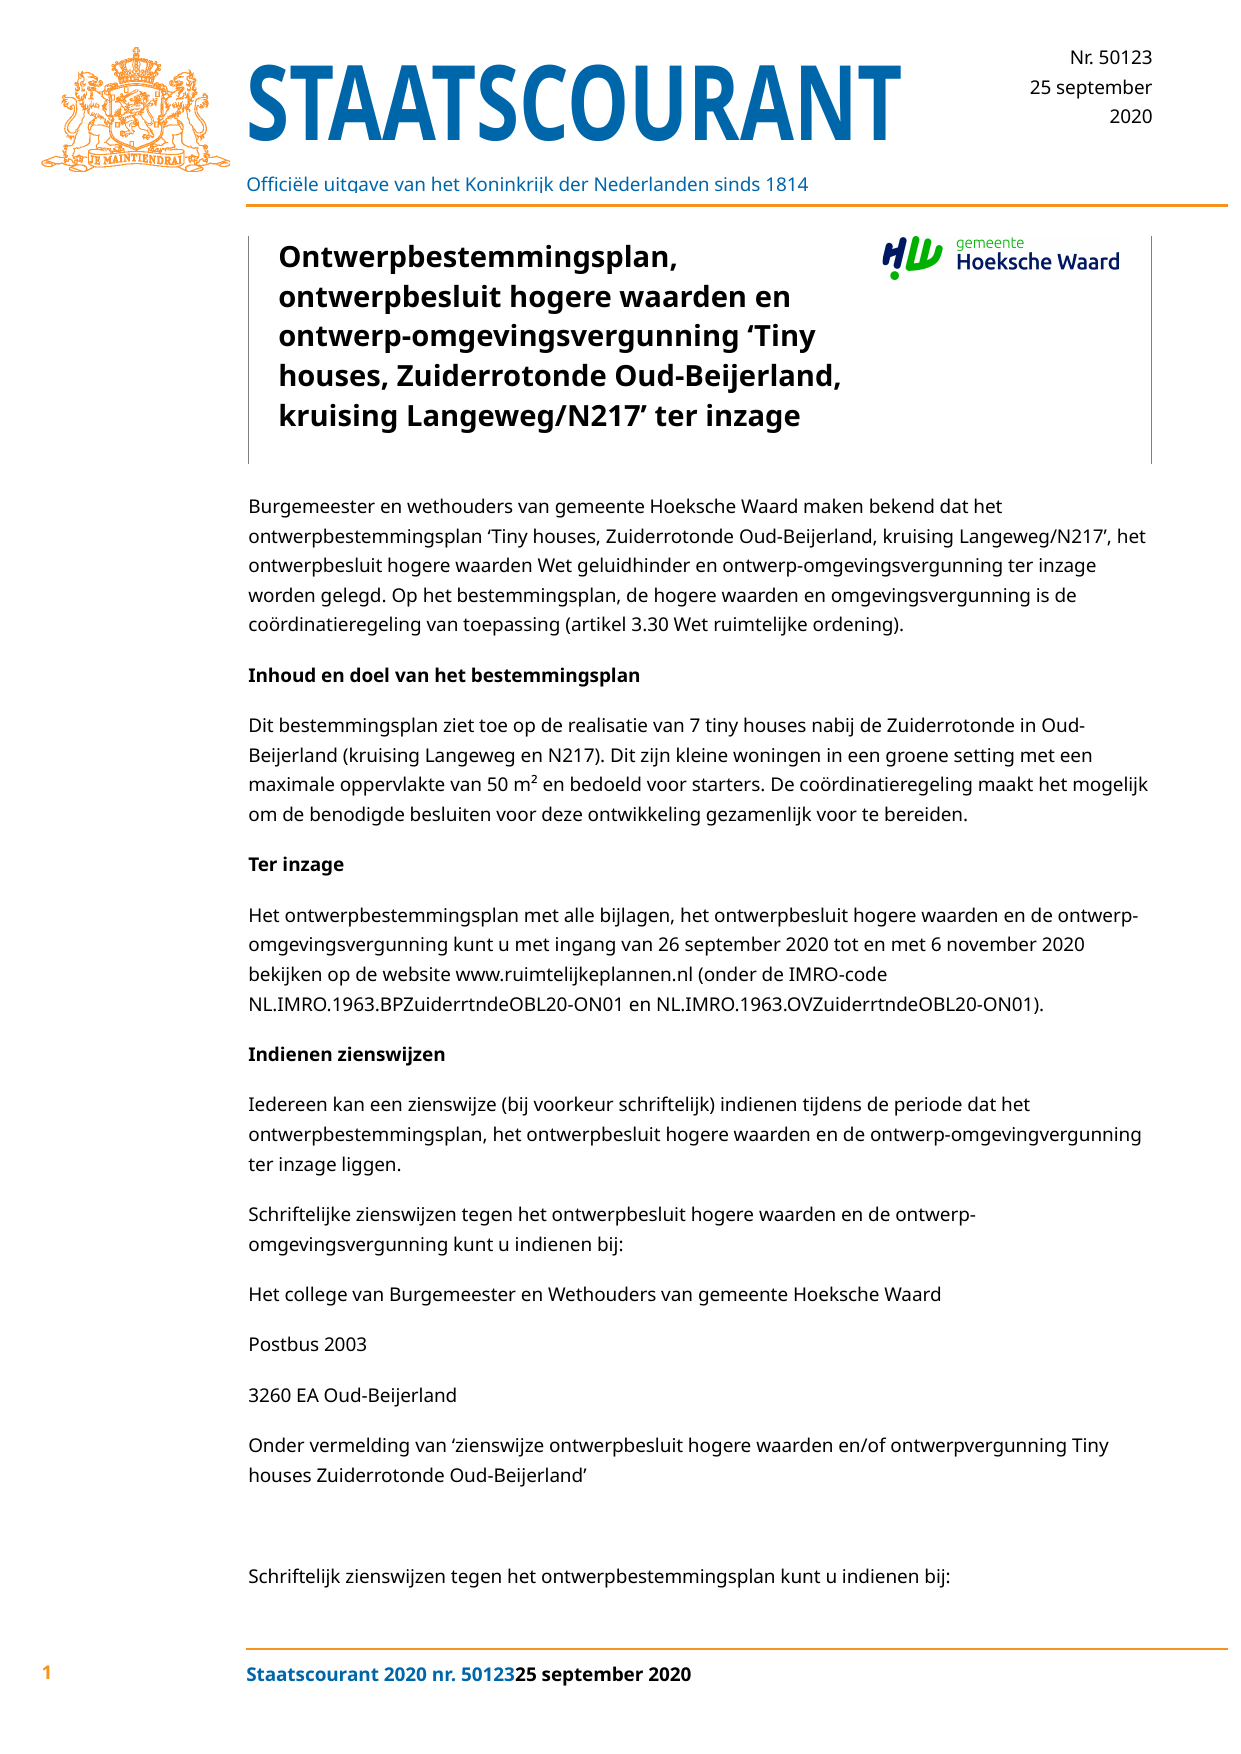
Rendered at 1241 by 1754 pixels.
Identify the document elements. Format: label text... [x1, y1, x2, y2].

text Indienen zienswijzen [248, 1041, 1152, 1067]
text Het college van Burgemeester en Wethouders van gemeente Hoeksche Waard [248, 1281, 1152, 1307]
table_header Ontwerpbestemmingsplan, ontwerpbesluit hogere waarden en ontwerp-omgevingsvergunning ‘Tiny houses, Zuiderrotonde Oud-Beijerland, kruising Langeweg/N217’ ter inzage [249, 236, 850, 464]
table_header [850, 236, 1151, 464]
text Schriftelijk zienswijzen tegen het ontwerpbestemmingsplan kunt u indienen bij: [248, 1563, 1152, 1589]
text Het ontwerpbestemmingsplan met alle bijlagen, het ontwerpbesluit hogere waarden en de ontwerp-omgevingsvergunning kunt u met ingang van 26 september 2020 tot en met 6 november 2020 bekijken op de website www.ruimtelijkeplannen.nl (onder de IMRO-code NL.IMRO.1963.BPZuiderrtndeOBL20-ON01 en NL.IMRO.1963.OVZuiderrtndeOBL20-ON01). [248, 902, 1152, 1017]
text Postbus 2003 [248, 1332, 1152, 1357]
text Inhoud en doel van het bestemmingsplan [248, 662, 1152, 688]
text Schriftelijke zienswijzen tegen het ontwerpbesluit hogere waarden en de ontwerp-omgevingsvergunning kunt u indienen bij: [248, 1201, 1152, 1257]
text Onder vermelding van ‘zienswijze ontwerpbesluit hogere waarden en/of ontwerpvergunning Tiny houses Zuiderrotonde Oud-Beijerland’ [248, 1432, 1152, 1488]
text Dit bestemmingsplan ziet toe op de realisatie van 7 tiny houses nabij de Zuiderrotonde in Oud-Beijerland (kruising Langeweg en N217). Dit zijn kleine woningen in een groene setting met een maximale oppervlakte van 50 m² en bedoeld voor starters. De coördinatieregeling maakt het mogelijk om de benodigde besluiten voor deze ontwikkeling gezamenlijk voor te bereiden. [248, 712, 1152, 827]
text Burgemeester en wethouders van gemeente Hoeksche Waard maken bekend dat het ontwerpbestemmingsplan ‘Tiny houses, Zuiderrotonde Oud-Beijerland, kruising Langeweg/N217’, het ontwerpbesluit hogere waarden Wet geluidhinder en ontwerp-omgevingsvergunning ter inzage worden gelegd. Op het bestemmingsplan, de hogere waarden en omgevingsvergunning is de coördinatieregeling van toepassing (artikel 3.30 Wet ruimtelijke ordening). [248, 493, 1152, 637]
text Iedereen kan een zienswijze (bij voorkeur schriftelijk) indienen tijdens de periode dat het ontwerpbestemmingsplan, het ontwerpbesluit hogere waarden en de ontwerp-omgevingvergunning ter inzage liggen. [248, 1092, 1152, 1177]
text Ter inzage [248, 852, 1152, 877]
picture [41, 47, 231, 172]
picture [882, 236, 1119, 280]
text 3260 EA Oud-Beijerland [248, 1382, 1152, 1408]
